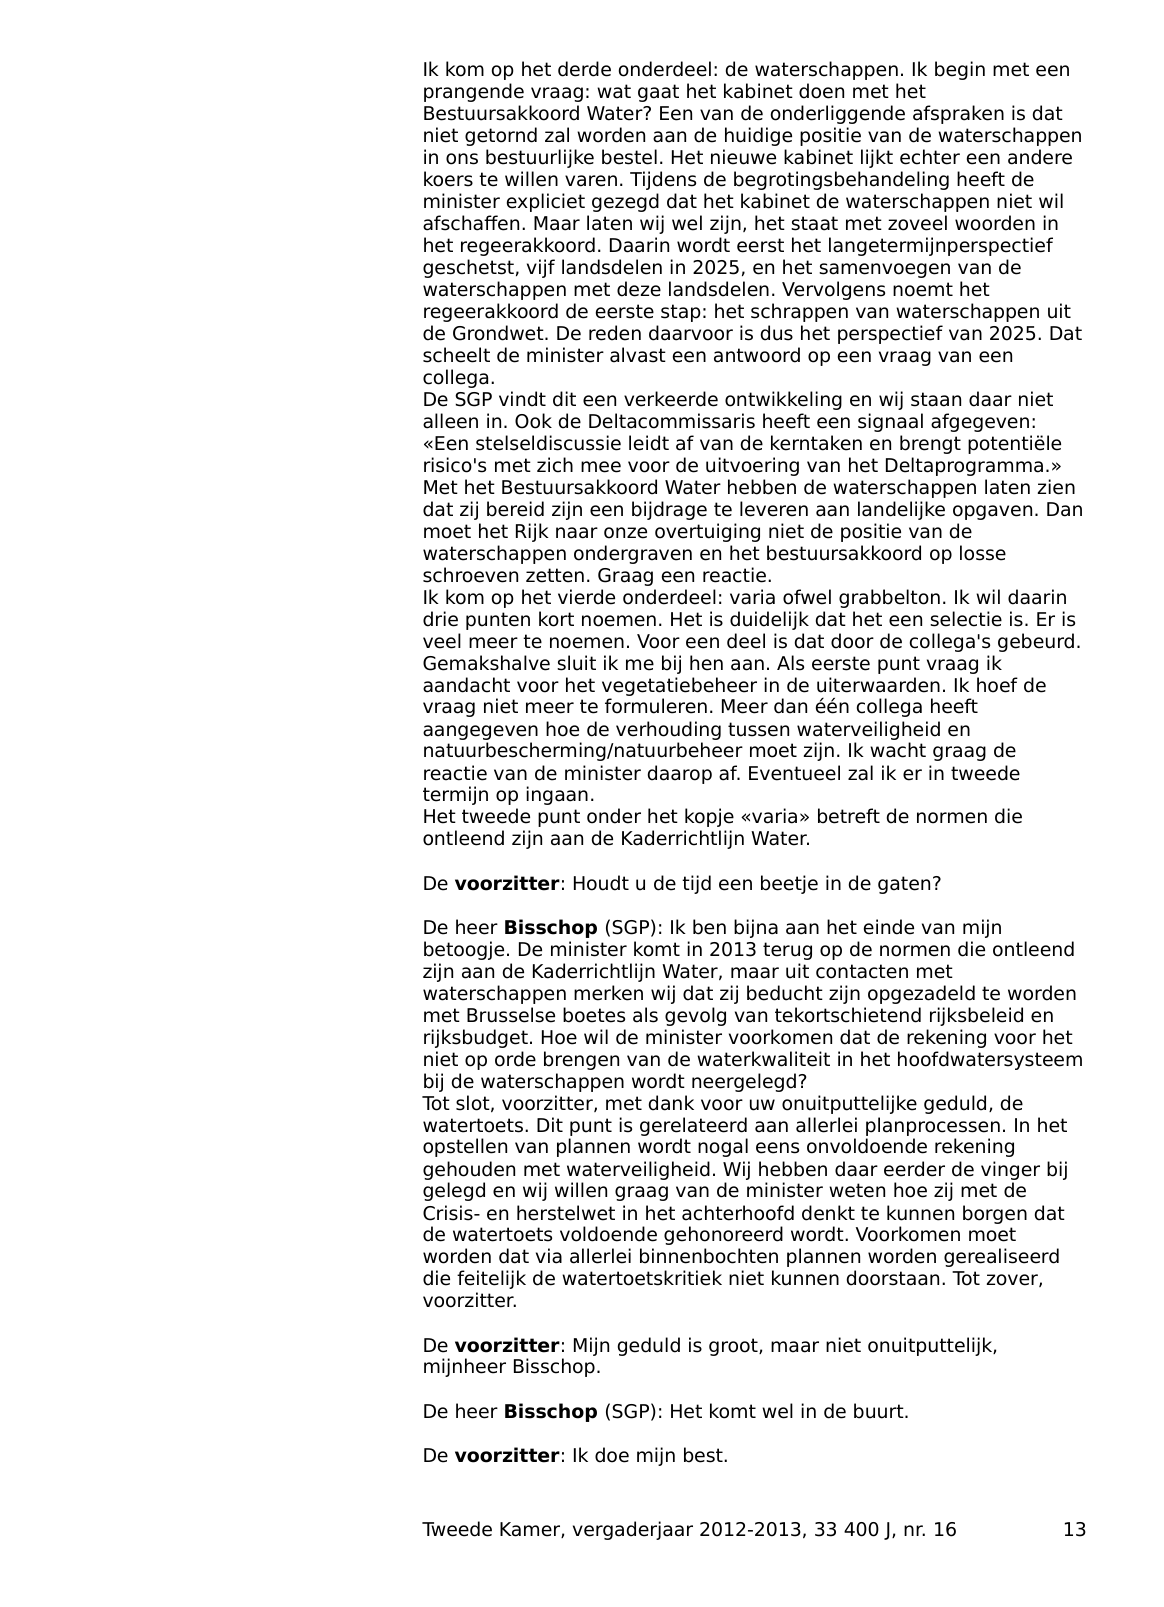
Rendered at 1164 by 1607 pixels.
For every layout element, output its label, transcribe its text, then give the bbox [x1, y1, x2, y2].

text Tot slot, voorzitter, met dank voor uw onuitputtelijke geduld, de watertoets. Dit punt is gerelateerd aan allerlei planprocessen. In het opstellen van plannen wordt nogal eens onvoldoende rekening gehouden met waterveiligheid. Wij hebben daar eerder de vinger bij gelegd en wij willen graag van de minister weten hoe zij met de Crisis- en herstelwet in het achterhoofd denkt te kunnen borgen dat de watertoets voldoende gehonoreerd wordt. Voorkomen moet worden dat via allerlei binnenbochten plannen worden gerealiseerd die feitelijk de watertoetskritiek niet kunnen doorstaan. Tot zover, voorzitter. [422, 1092, 1087, 1312]
text Het tweede punt onder het kopje «varia» betreft de normen die ontleend zijn aan de Kaderrichtlijn Water. [422, 806, 1087, 850]
text Ik kom op het vierde onderdeel: varia ofwel grabbelton. Ik wil daarin drie punten kort noemen. Het is duidelijk dat het een selectie is. Er is veel meer te noemen. Voor een deel is dat door de collega's gebeurd. Gemakshalve sluit ik me bij hen aan. Als eerste punt vraag ik aandacht voor het vegetatiebeheer in de uiterwaarden. Ik hoef de vraag niet meer te formuleren. Meer dan één collega heeft aangegeven hoe de verhouding tussen waterveiligheid en natuurbescherming/natuurbeheer moet zijn. Ik wacht graag de reactie van de minister daarop af. Eventueel zal ik er in tweede termijn op ingaan. [422, 587, 1087, 806]
text De SGP vindt dit een verkeerde ontwikkeling en wij staan daar niet alleen in. Ook de Deltacommissaris heeft een signaal afgegeven: «Een stelseldiscussie leidt af van de kerntaken en brengt potentiële risico's met zich mee voor de uitvoering van het Deltaprogramma.» Met het Bestuursakkoord Water hebben de waterschappen laten zien dat zij bereid zijn een bijdrage te leveren aan landelijke opgaven. Dan moet het Rijk naar onze overtuiging niet de positie van de waterschappen ondergraven en het bestuursakkoord op losse schroeven zetten. Graag een reactie. [422, 389, 1087, 587]
text De voorzitter: Mijn geduld is groot, maar niet onuitputtelijk, mijnheer Bisschop. [422, 1334, 1087, 1378]
text De voorzitter: Ik doe mijn best. [422, 1445, 1087, 1467]
text De heer Bisschop (SGP): Het komt wel in de buurt. [422, 1401, 1087, 1423]
text De heer Bisschop (SGP): Ik ben bijna aan het einde van mijn betoogje. De minister komt in 2013 terug op de normen die ontleend zijn aan de Kaderrichtlijn Water, maar uit contacten met waterschappen merken wij dat zij beducht zijn opgezadeld te worden met Brusselse boetes als gevolg van tekortschietend rijksbeleid en rijksbudget. Hoe wil de minister voorkomen dat de rekening voor het niet op orde brengen van de waterkwaliteit in het hoofdwatersysteem bij de waterschappen wordt neergelegd? [422, 917, 1087, 1092]
text De voorzitter: Houdt u de tijd een beetje in de gaten? [422, 872, 1087, 894]
text Ik kom op het derde onderdeel: de waterschappen. Ik begin met een prangende vraag: wat gaat het kabinet doen met het Bestuursakkoord Water? Een van de onderliggende afspraken is dat niet getornd zal worden aan de huidige positie van de waterschappen in ons bestuurlijke bestel. Het nieuwe kabinet lijkt echter een andere koers te willen varen. Tijdens de begrotingsbehandeling heeft de minister expliciet gezegd dat het kabinet de waterschappen niet wil afschaffen. Maar laten wij wel zijn, het staat met zoveel woorden in het regeerakkoord. Daarin wordt eerst het langetermijnperspectief geschetst, vijf landsdelen in 2025, en het samenvoegen van de waterschappen met deze landsdelen. Vervolgens noemt het regeerakkoord de eerste stap: het schrappen van waterschappen uit de Grondwet. De reden daarvoor is dus het perspectief van 2025. Dat scheelt de minister alvast een antwoord op een vraag van een collega. [422, 59, 1087, 389]
